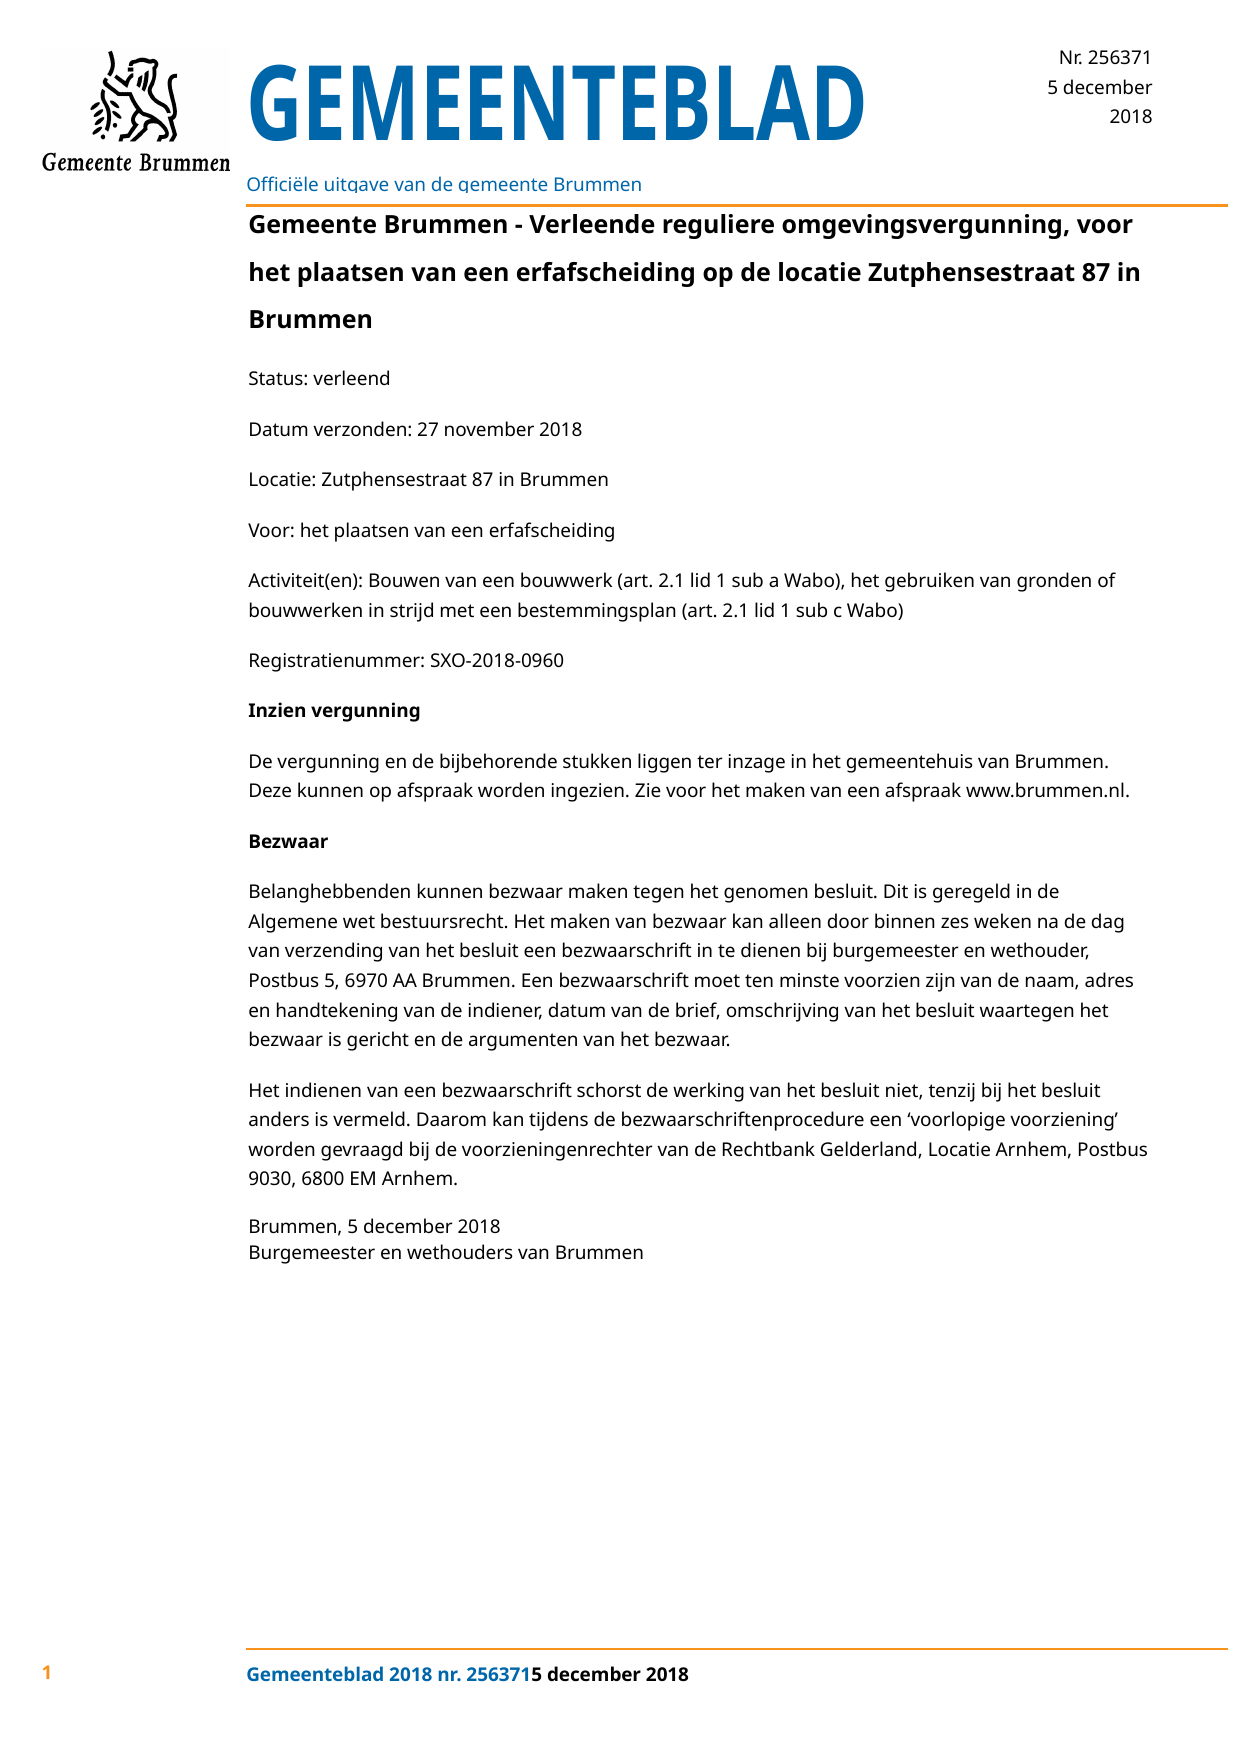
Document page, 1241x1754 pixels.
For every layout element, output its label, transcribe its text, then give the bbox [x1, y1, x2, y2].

text Status: verleend [248, 366, 1152, 391]
text Inzien vergunning [248, 698, 1152, 723]
text Registratienummer: SXO-2018-0960 [248, 647, 1152, 673]
text Activiteit(en): Bouwen van een bouwwerk (art. 2.1 lid 1 sub a Wabo), het gebruiken van gronden of bouwwerken in strijd met een bestemmingsplan (art. 2.1 lid 1 sub c Wabo) [248, 567, 1152, 622]
text Locatie: Zutphensestraat 87 in Brummen [248, 466, 1152, 492]
text Het indienen van een bezwaarschrift schorst de werking van het besluit niet, tenzij bij het besluit anders is vermeld. Daarom kan tijdens de bezwaarschriftenprocedure een ‘voorlopige voorziening’ worden gevraagd bij de voorzieningenrechter van de Rechtbank Gelderland, Locatie Arnhem, Postbus 9030, 6800 EM Arnhem. [248, 1077, 1152, 1191]
text Brummen, 5 december 2018 [248, 1213, 1152, 1239]
text Gemeente Brummen - Verleende reguliere omgevingsvergunning, voor het plaatsen van een erfafscheiding op de locatie Zutphensestraat 87 in Brummen [248, 207, 1152, 336]
text Belanghebbenden kunnen bezwaar maken tegen het genomen besluit. Dit is geregeld in de Algemene wet bestuursrecht. Het maken van bezwaar kan alleen door binnen zes weken na de dag van verzending van het besluit een bezwaarschrift in te dienen bij burgemeester en wethouder, Postbus 5, 6970 AA Brummen. Een bezwaarschrift moet ten minste voorzien zijn van de naam, adres en handtekening van de indiener, datum van de brief, omschrijving van het besluit waartegen het bezwaar is gericht en de argumenten van het bezwaar. [248, 878, 1152, 1052]
text Voor: het plaatsen van een erfafscheiding [248, 517, 1152, 542]
text De vergunning en de bijbehorende stukken liggen ter inzage in het gemeentehuis van Brummen. Deze kunnen op afspraak worden ingezien. Zie voor het maken van een afspraak www.brummen.nl. [248, 748, 1152, 803]
text Datum verzonden: 27 november 2018 [248, 416, 1152, 442]
picture [41, 47, 231, 172]
text Burgemeester en wethouders van Brummen [248, 1239, 1152, 1265]
text Bezwaar [248, 828, 1152, 854]
